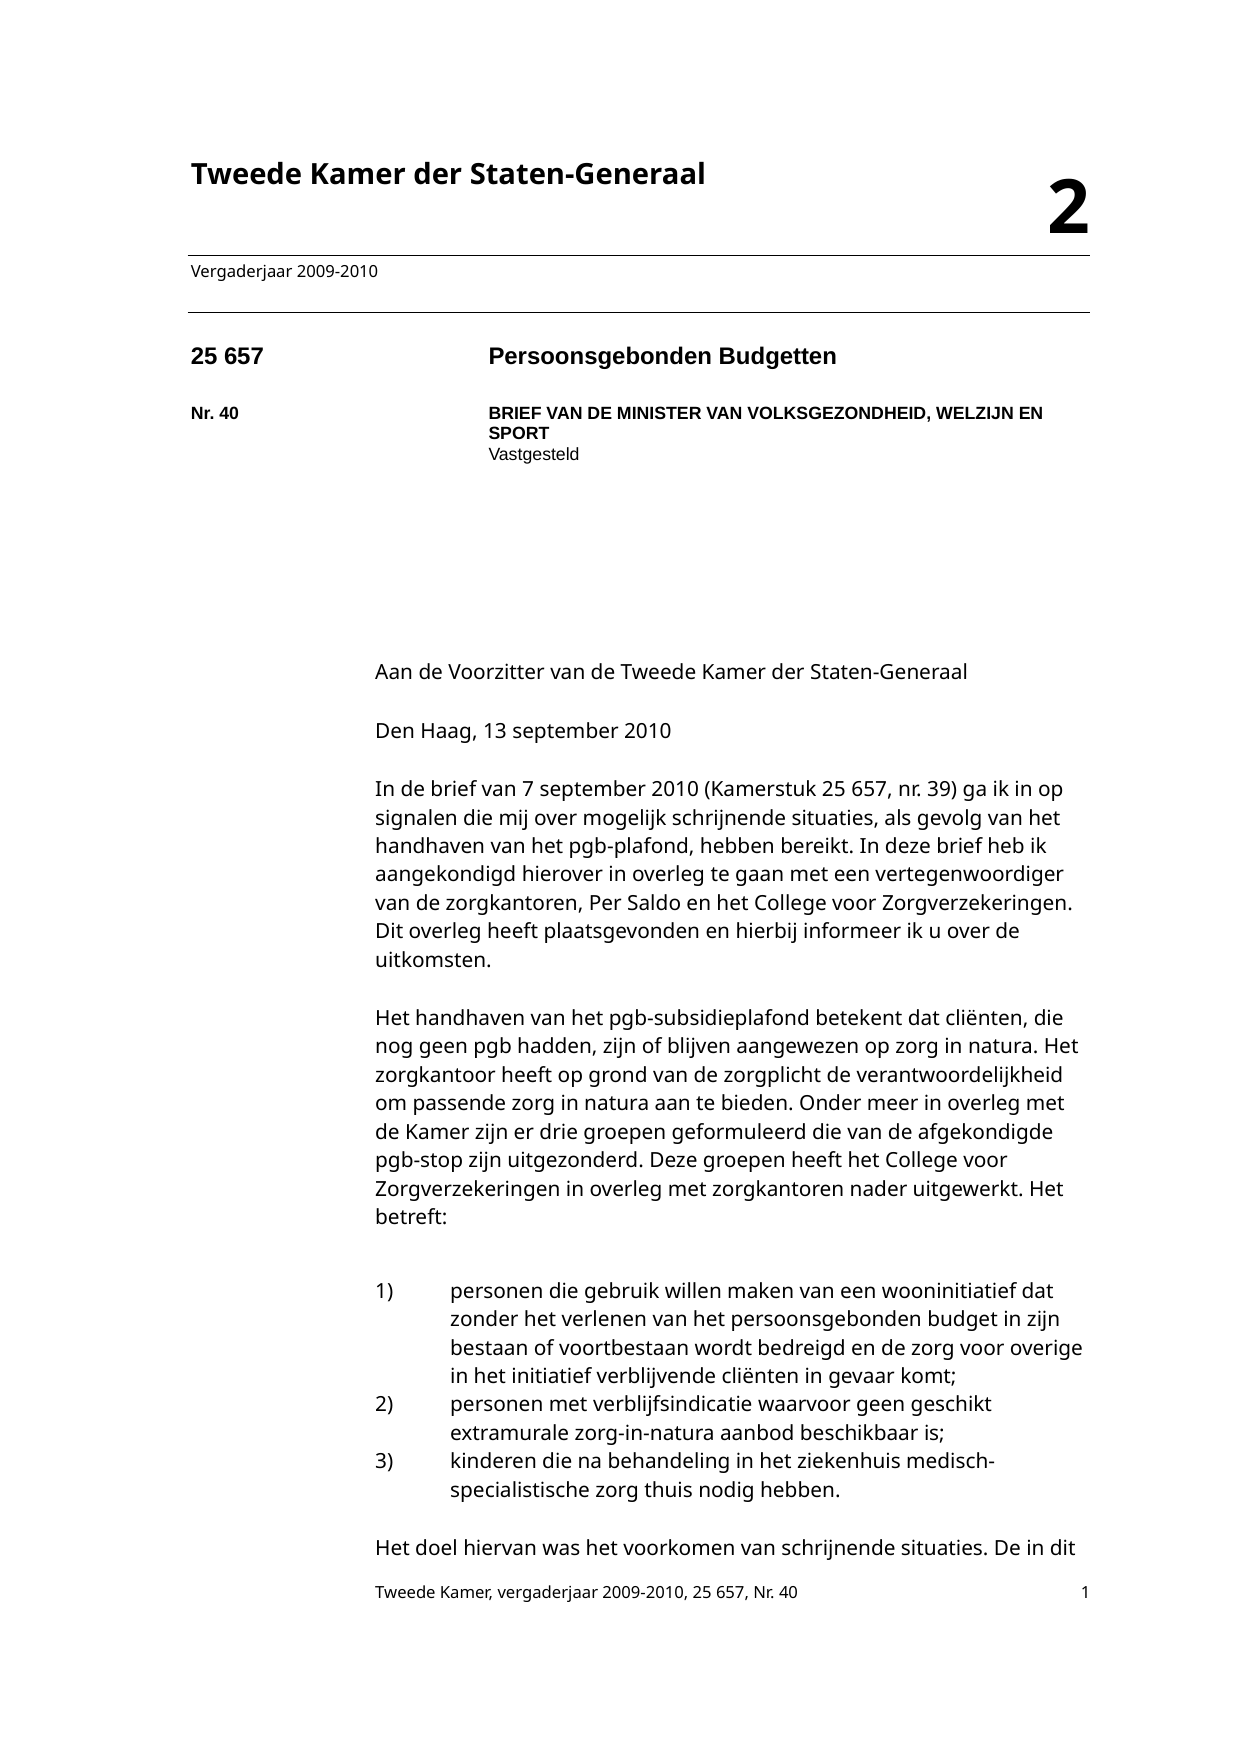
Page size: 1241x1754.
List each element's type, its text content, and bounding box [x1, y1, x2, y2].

text Aan de Voorzitter van de Tweede Kamer der Staten-Generaal [375, 657, 1090, 686]
table_header 2 [910, 150, 1090, 255]
table_header Tweede Kamer der Staten-Generaal [188, 150, 909, 255]
table_cell 25 657 [188, 339, 485, 399]
table_cell [485, 313, 1090, 339]
text Den Haag, 13 september 2010 [375, 716, 1090, 744]
list kinderen die na behandeling in het ziekenhuis medisch-specialistische zorg thuis nodig hebben. [375, 1446, 1090, 1503]
table_cell Persoonsgebonden Budgetten [485, 339, 1090, 399]
text Het doel hiervan was het voorkomen van schrijnende situaties. De in dit [375, 1533, 1090, 1562]
table_cell BRIEF VAN DE MINISTER VAN VOLKSGEZONDHEID, WELZIJN EN SPORT Vastgesteld [485, 399, 1090, 539]
table_cell [188, 313, 485, 339]
table_cell Vergaderjaar 2009-2010 [188, 256, 485, 312]
list personen met verblijfsindicatie waarvoor geen geschikt extramurale zorg-in-natura aanbod beschikbaar is; [375, 1389, 1090, 1446]
list personen die gebruik willen maken van een wooninitiatief dat zonder het verlenen van het persoonsgebonden budget in zijn bestaan of voortbestaan wordt bedreigd en de zorg voor overige in het initiatief verblijvende cliënten in gevaar komt; [375, 1276, 1090, 1389]
text Het handhaven van het pgb-subsidieplafond betekent dat cliënten, die nog geen pgb hadden, zijn of blijven aangewezen op zorg in natura. Het zorgkantoor heeft op grond van de zorgplicht de verantwoordelijkheid om passende zorg in natura aan te bieden. Onder meer in overleg met de Kamer zijn er drie groepen geformuleerd die van de afgekondigde pgb-stop zijn uitgezonderd. Deze groepen heeft het College voor Zorgverzekeringen in overleg met zorgkantoren nader uitgewerkt. Het betreft: [375, 1003, 1090, 1231]
text In de brief van 7 september 2010 (Kamerstuk 25 657, nr. 39) ga ik in op signalen die mij over mogelijk schrijnende situaties, als gevolg van het handhaven van het pgb-plafond, hebben bereikt. In deze brief heb ik aangekondigd hierover in overleg te gaan met een vertegenwoordiger van de zorgkantoren, Per Saldo en het College voor Zorgverzekeringen. Dit overleg heeft plaatsgevonden en hierbij informeer ik u over de uitkomsten. [375, 774, 1090, 973]
table_cell Nr. 40 [188, 399, 485, 539]
table_cell [485, 256, 1090, 312]
